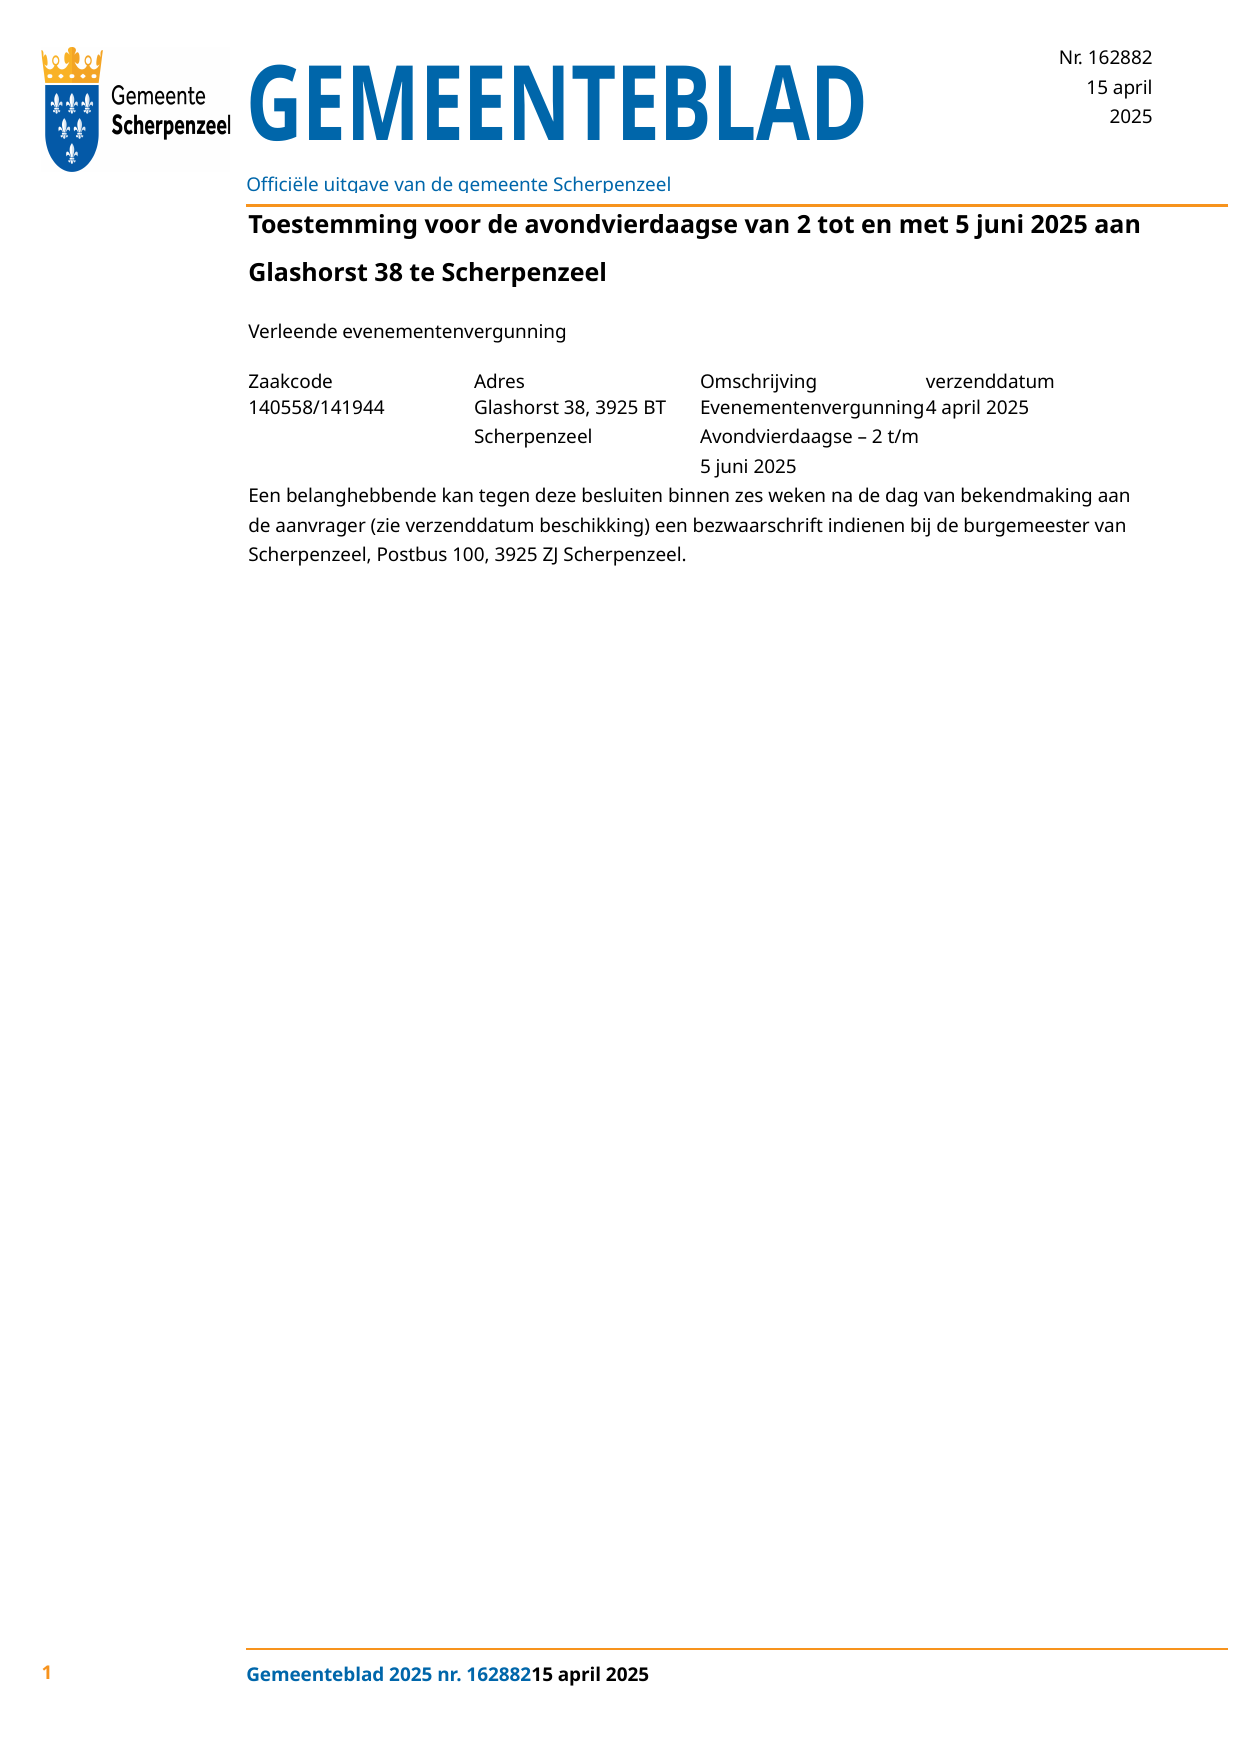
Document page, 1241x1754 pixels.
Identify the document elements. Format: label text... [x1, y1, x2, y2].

text Toestemming voor de avondvierdaagse van 2 tot en met 5 juni 2025 aan Glashorst 38 te Scherpenzeel [248, 207, 1152, 288]
table_cell 140558/141944 [248, 394, 474, 479]
picture [41, 47, 231, 172]
table_header Adres [474, 369, 700, 394]
table_header Omschrijving [700, 369, 926, 394]
table_header Zaakcode [248, 369, 474, 394]
table_cell Glashorst 38, 3925 BT Scherpenzeel [474, 394, 700, 479]
text Verleende evenementenvergunning [248, 318, 1152, 344]
table_cell 4 april 2025 [926, 394, 1152, 479]
text Een belanghebbende kan tegen deze besluiten binnen zes weken na de dag van bekendmaking aan de aanvrager (zie verzenddatum beschikking) een bezwaarschrift indienen bij de burgemeester van Scherpenzeel, Postbus 100, 3925 ZJ Scherpenzeel. [248, 482, 1152, 567]
table_header verzenddatum [926, 369, 1152, 394]
table_cell Evenementenvergunning Avondvierdaagse – 2 t/m 5 juni 2025 [700, 394, 926, 479]
